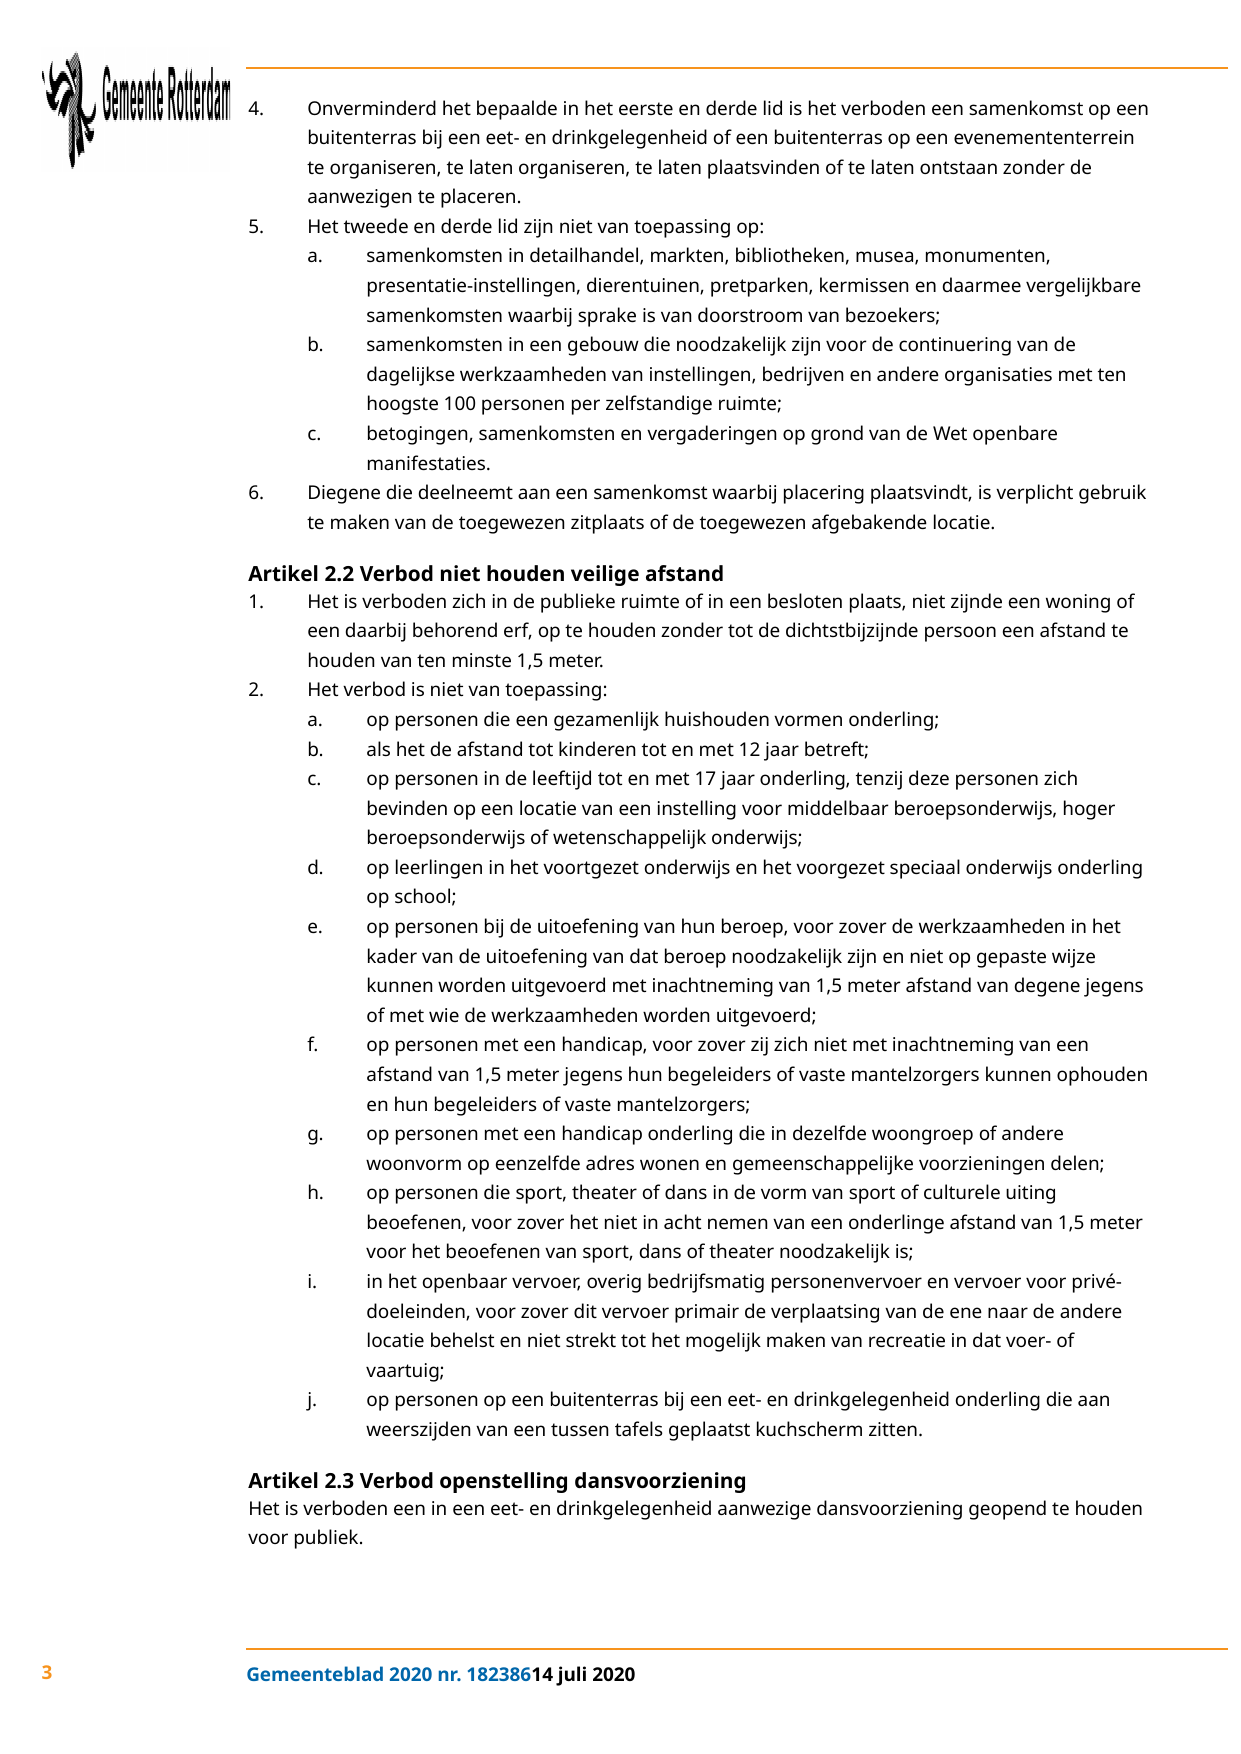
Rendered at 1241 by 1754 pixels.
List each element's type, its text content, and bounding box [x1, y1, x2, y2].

list Diegene die deelneemt aan een samenkomst waarbij placering plaatsvindt, is verplicht gebruik te maken van de toegewezen zitplaats of de toegewezen afgebakende locatie. [248, 479, 1152, 535]
list samenkomsten in een gebouw die noodzakelijk zijn voor de continuering van de dagelijkse werkzaamheden van instellingen, bedrijven en andere organisaties met ten hoogste 100 personen per zelfstandige ruimte; [307, 331, 1152, 416]
list op personen op een buitenterras bij een eet- en drinkgelegenheid onderling die aan weerszijden van een tussen tafels geplaatst kuchscherm zitten. [307, 1387, 1152, 1442]
list Het tweede en derde lid zijn niet van toepassing op: [248, 213, 1152, 239]
list als het de afstand tot kinderen tot en met 12 jaar betreft; [307, 736, 1152, 761]
list op personen die sport, theater of dans in de vorm van sport of culturele uiting beoefenen, voor zover het niet in acht nemen van een onderlinge afstand van 1,5 meter voor het beoefenen van sport, dans of theater noodzakelijk is; [307, 1179, 1152, 1264]
list op personen bij de uitoefening van hun beroep, voor zover de werkzaamheden in het kader van de uitoefening van dat beroep noodzakelijk zijn en niet op gepaste wijze kunnen worden uitgevoerd met inachtneming van 1,5 meter afstand van degene jegens of met wie de werkzaamheden worden uitgevoerd; [307, 913, 1152, 1028]
list Onverminderd het bepaalde in het eerste en derde lid is het verboden een samenkomst op een buitenterras bij een eet- en drinkgelegenheid of een buitenterras op een evenemententerrein te organiseren, te laten organiseren, te laten plaatsvinden of te laten ontstaan zonder de aanwezigen te placeren. [248, 95, 1152, 209]
list op leerlingen in het voortgezet onderwijs en het voorgezet speciaal onderwijs onderling op school; [307, 854, 1152, 909]
list samenkomsten in detailhandel, markten, bibliotheken, musea, monumenten, presentatie-instellingen, dierentuinen, pretparken, kermissen en daarmee vergelijkbare samenkomsten waarbij sprake is van doorstroom van bezoekers; [307, 243, 1152, 328]
text Het is verboden een in een eet- en drinkgelegenheid aanwezige dansvoorziening geopend te houden voor publiek. [248, 1495, 1152, 1550]
list op personen die een gezamenlijk huishouden vormen onderling; [307, 706, 1152, 732]
list Het is verboden zich in de publieke ruimte of in een besloten plaats, niet zijnde een woning of een daarbij behorend erf, op te houden zonder tot de dichtstbijzijnde persoon een afstand te houden van ten minste 1,5 meter. [248, 588, 1152, 673]
list Het verbod is niet van toepassing: [248, 677, 1152, 702]
text Artikel 2.2 Verbod niet houden veilige afstand [248, 559, 1152, 588]
list op personen in de leeftijd tot en met 17 jaar onderling, tenzij deze personen zich bevinden op een locatie van een instelling voor middelbaar beroepsonderwijs, hoger beroepsonderwijs of wetenschappelijk onderwijs; [307, 765, 1152, 850]
text Artikel 2.3 Verbod openstelling dansvoorziening [248, 1467, 1152, 1495]
list op personen met een handicap, voor zover zij zich niet met inachtneming van een afstand van 1,5 meter jegens hun begeleiders of vaste mantelzorgers kunnen ophouden en hun begeleiders of vaste mantelzorgers; [307, 1032, 1152, 1116]
picture [41, 47, 231, 172]
list op personen met een handicap onderling die in dezelfde woongroep of andere woonvorm op eenzelfde adres wonen en gemeenschappelijke voorzieningen delen; [307, 1120, 1152, 1176]
list betogingen, samenkomsten en vergaderingen op grond van de Wet openbare manifestaties. [307, 420, 1152, 476]
list in het openbaar vervoer, overig bedrijfsmatig personenvervoer en vervoer voor privé-doeleinden, voor zover dit vervoer primair de verplaatsing van de ene naar de andere locatie behelst en niet strekt tot het mogelijk maken van recreatie in dat voer- of vaartuig; [307, 1268, 1152, 1383]
